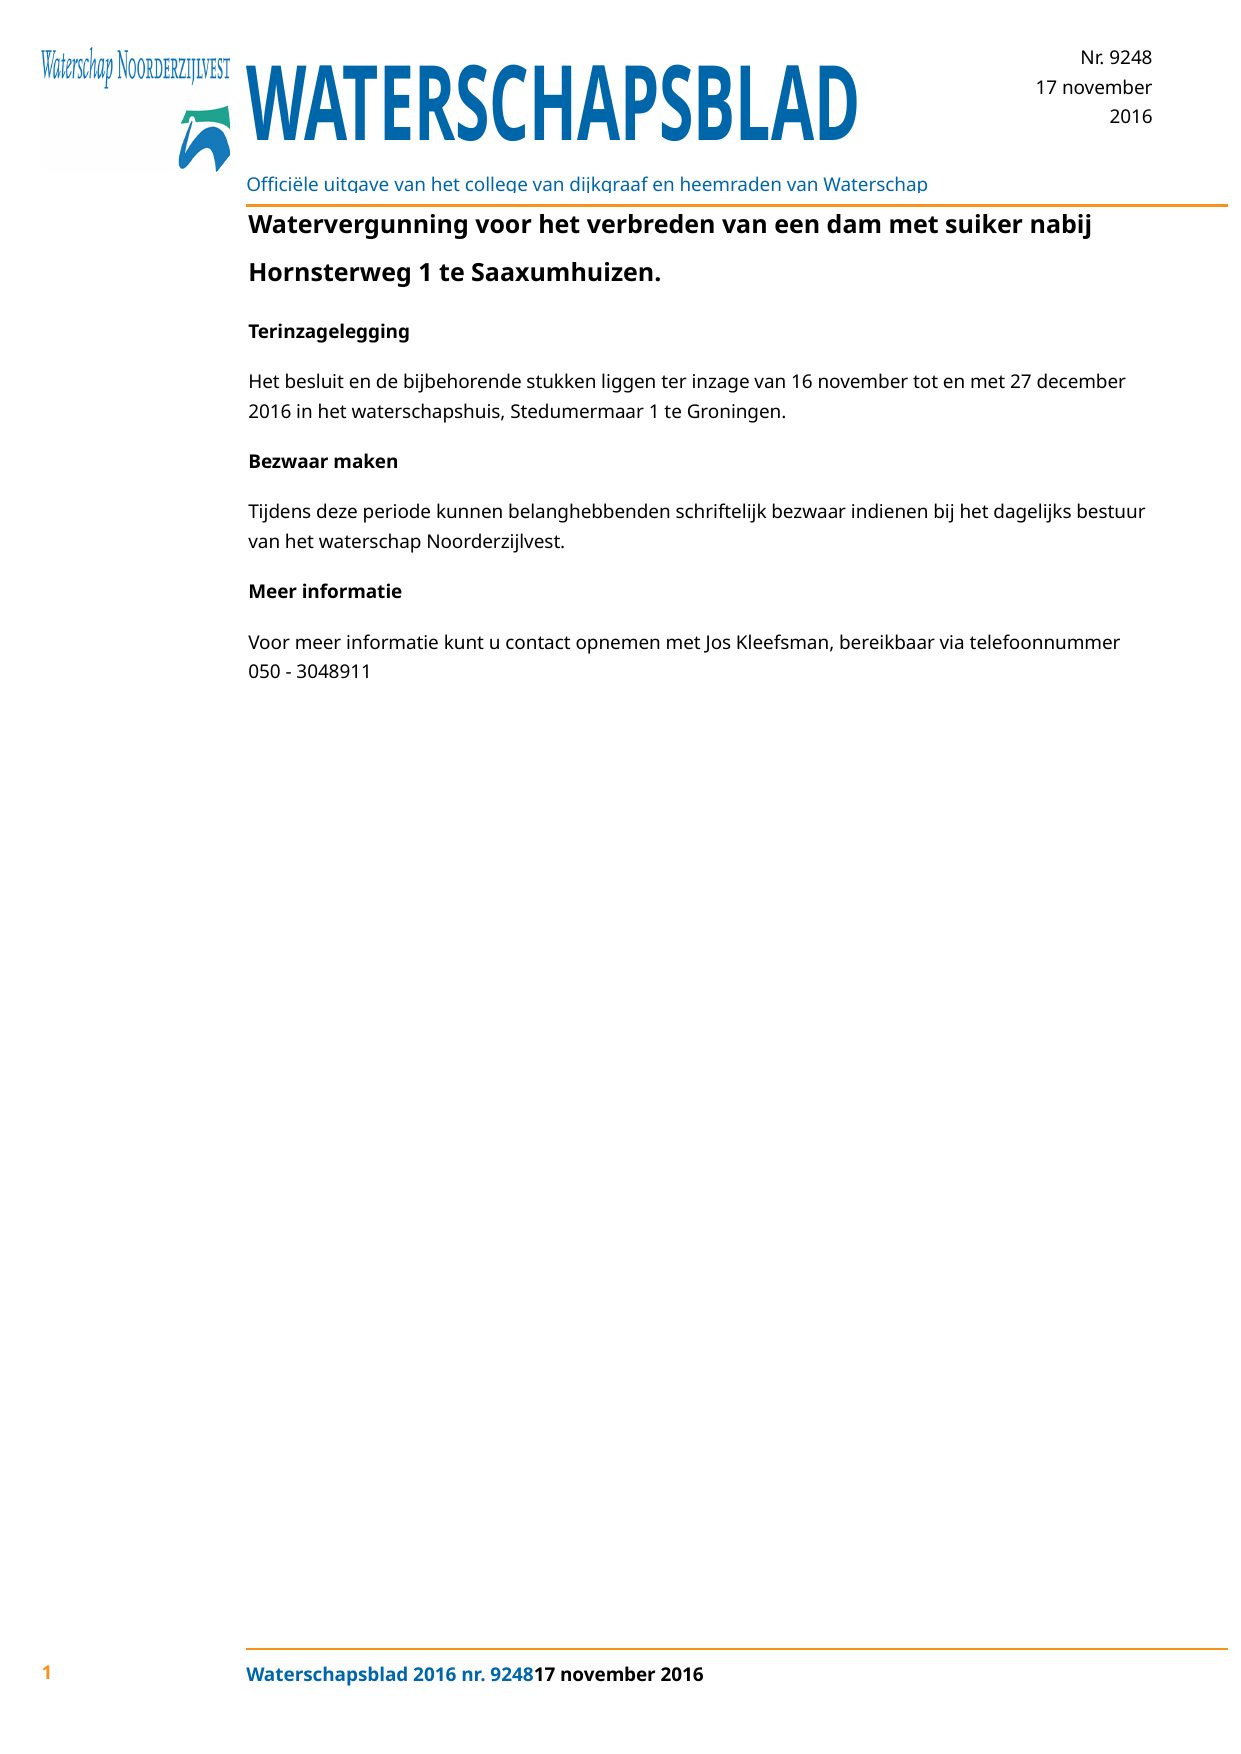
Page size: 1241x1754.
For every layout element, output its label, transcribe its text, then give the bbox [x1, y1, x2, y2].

text Bezwaar maken [248, 448, 1152, 474]
picture [41, 47, 231, 172]
text Tijdens deze periode kunnen belanghebbenden schriftelijk bezwaar indienen bij het dagelijks bestuur van het waterschap Noorderzijlvest. [248, 499, 1152, 554]
text Watervergunning voor het verbreden van een dam met suiker nabij Hornsterweg 1 te Saaxumhuizen. [248, 207, 1152, 288]
text Terinzagelegging [248, 318, 1152, 344]
text Meer informatie [248, 579, 1152, 604]
text Voor meer informatie kunt u contact opnemen met Jos Kleefsman, bereikbaar via telefoonnummer 050 - 3048911 [248, 629, 1152, 684]
text Het besluit en de bijbehorende stukken liggen ter inzage van 16 november tot en met 27 december 2016 in het waterschapshuis, Stedumermaar 1 te Groningen. [248, 368, 1152, 424]
